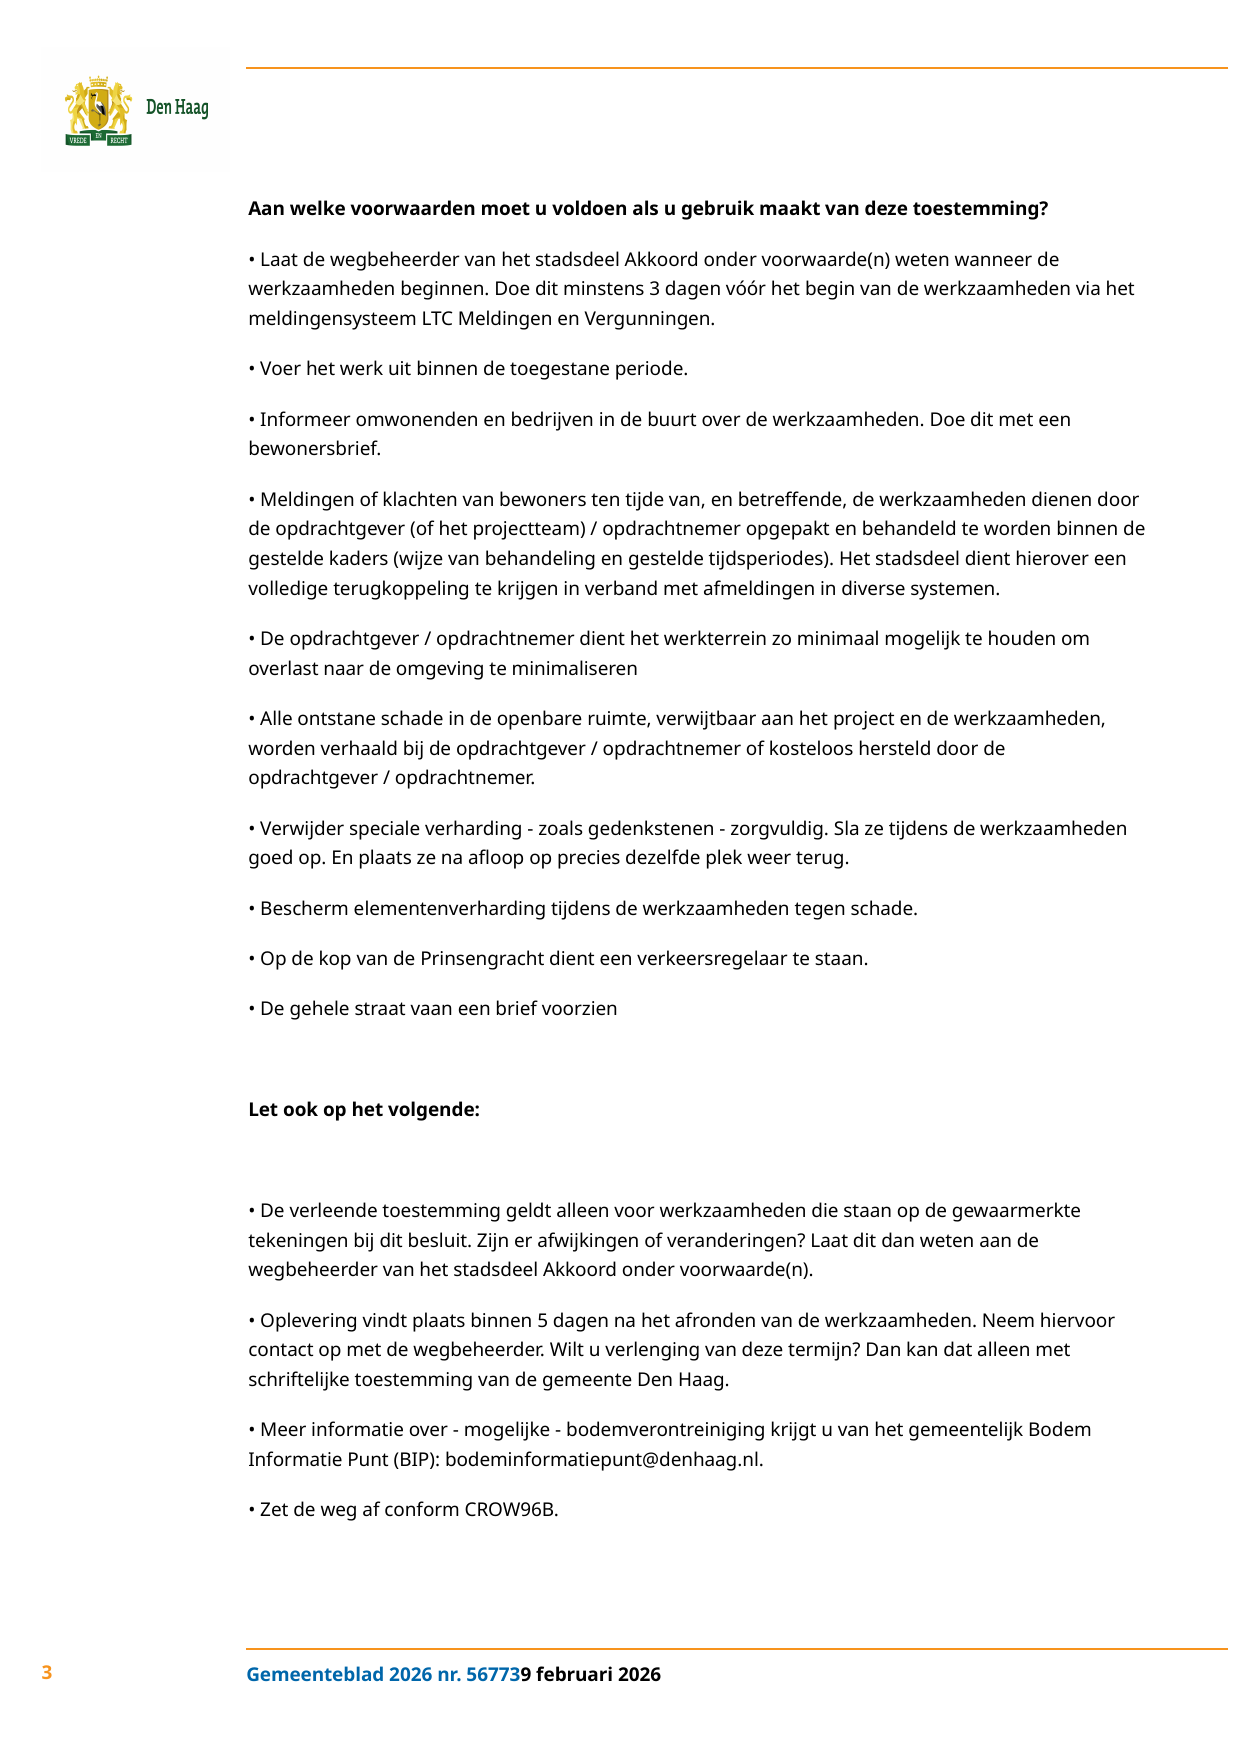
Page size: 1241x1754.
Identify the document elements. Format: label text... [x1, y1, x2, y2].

text • Zet de weg af conform CROW96B. [248, 1496, 1152, 1522]
text • Meldingen of klachten van bewoners ten tijde van, en betreffende, de werkzaamheden dienen door de opdrachtgever (of het projectteam) / opdrachtnemer opgepakt en behandeld te worden binnen de gestelde kaders (wijze van behandeling en gestelde tijdsperiodes). Het stadsdeel dient hierover een volledige terugkoppeling te krijgen in verband met afmeldingen in diverse systemen. [248, 486, 1152, 601]
text • Informeer omwonenden en bedrijven in de buurt over de werkzaamheden. Doe dit met een bewonersbrief. [248, 406, 1152, 461]
text • Oplevering vindt plaats binnen 5 dagen na het afronden van de werkzaamheden. Neem hiervoor contact op met de wegbeheerder. Wilt u verlenging van deze termijn? Dan kan dat alleen met schriftelijke toestemming van de gemeente Den Haag. [248, 1307, 1152, 1392]
text • Bescherm elementenverharding tijdens de werkzaamheden tegen schade. [248, 895, 1152, 921]
text • De opdrachtgever / opdrachtnemer dient het werkterrein zo minimaal mogelijk te houden om overlast naar de omgeving te minimaliseren [248, 625, 1152, 681]
text • Laat de wegbeheerder van het stadsdeel Akkoord onder voorwaarde(n) weten wanneer de werkzaamheden beginnen. Doe dit minstens 3 dagen vóór het begin van de werkzaamheden via het meldingensysteem LTC Meldingen en Vergunningen. [248, 246, 1152, 331]
text • De gehele straat vaan een brief voorzien [248, 996, 1152, 1021]
text • Voer het werk uit binnen de toegestane periode. [248, 356, 1152, 381]
text Let ook op het volgende: [248, 1096, 1152, 1122]
text • Meer informatie over - mogelijke - bodemverontreiniging krijgt u van het gemeentelijk Bodem Informatie Punt (BIP): bodeminformatiepunt@denhaag.nl. [248, 1416, 1152, 1472]
text • De verleende toestemming geldt alleen voor werkzaamheden die staan op de gewaarmerkte tekeningen bij dit besluit. Zijn er afwijkingen of veranderingen? Laat dit dan weten aan de wegbeheerder van het stadsdeel Akkoord onder voorwaarde(n). [248, 1197, 1152, 1282]
text • Op de kop van de Prinsengracht dient een verkeersregelaar te staan. [248, 945, 1152, 971]
text • Alle ontstane schade in de openbare ruimte, verwijtbaar aan het project en de werkzaamheden, worden verhaald bij de opdrachtgever / opdrachtnemer of kosteloos hersteld door de opdrachtgever / opdrachtnemer. [248, 705, 1152, 790]
picture [41, 47, 231, 172]
text Aan welke voorwaarden moet u voldoen als u gebruik maakt van deze toestemming? [248, 196, 1152, 221]
text • Verwijder speciale verharding - zoals gedenkstenen - zorgvuldig. Sla ze tijdens de werkzaamheden goed op. En plaats ze na afloop op precies dezelfde plek weer terug. [248, 815, 1152, 870]
